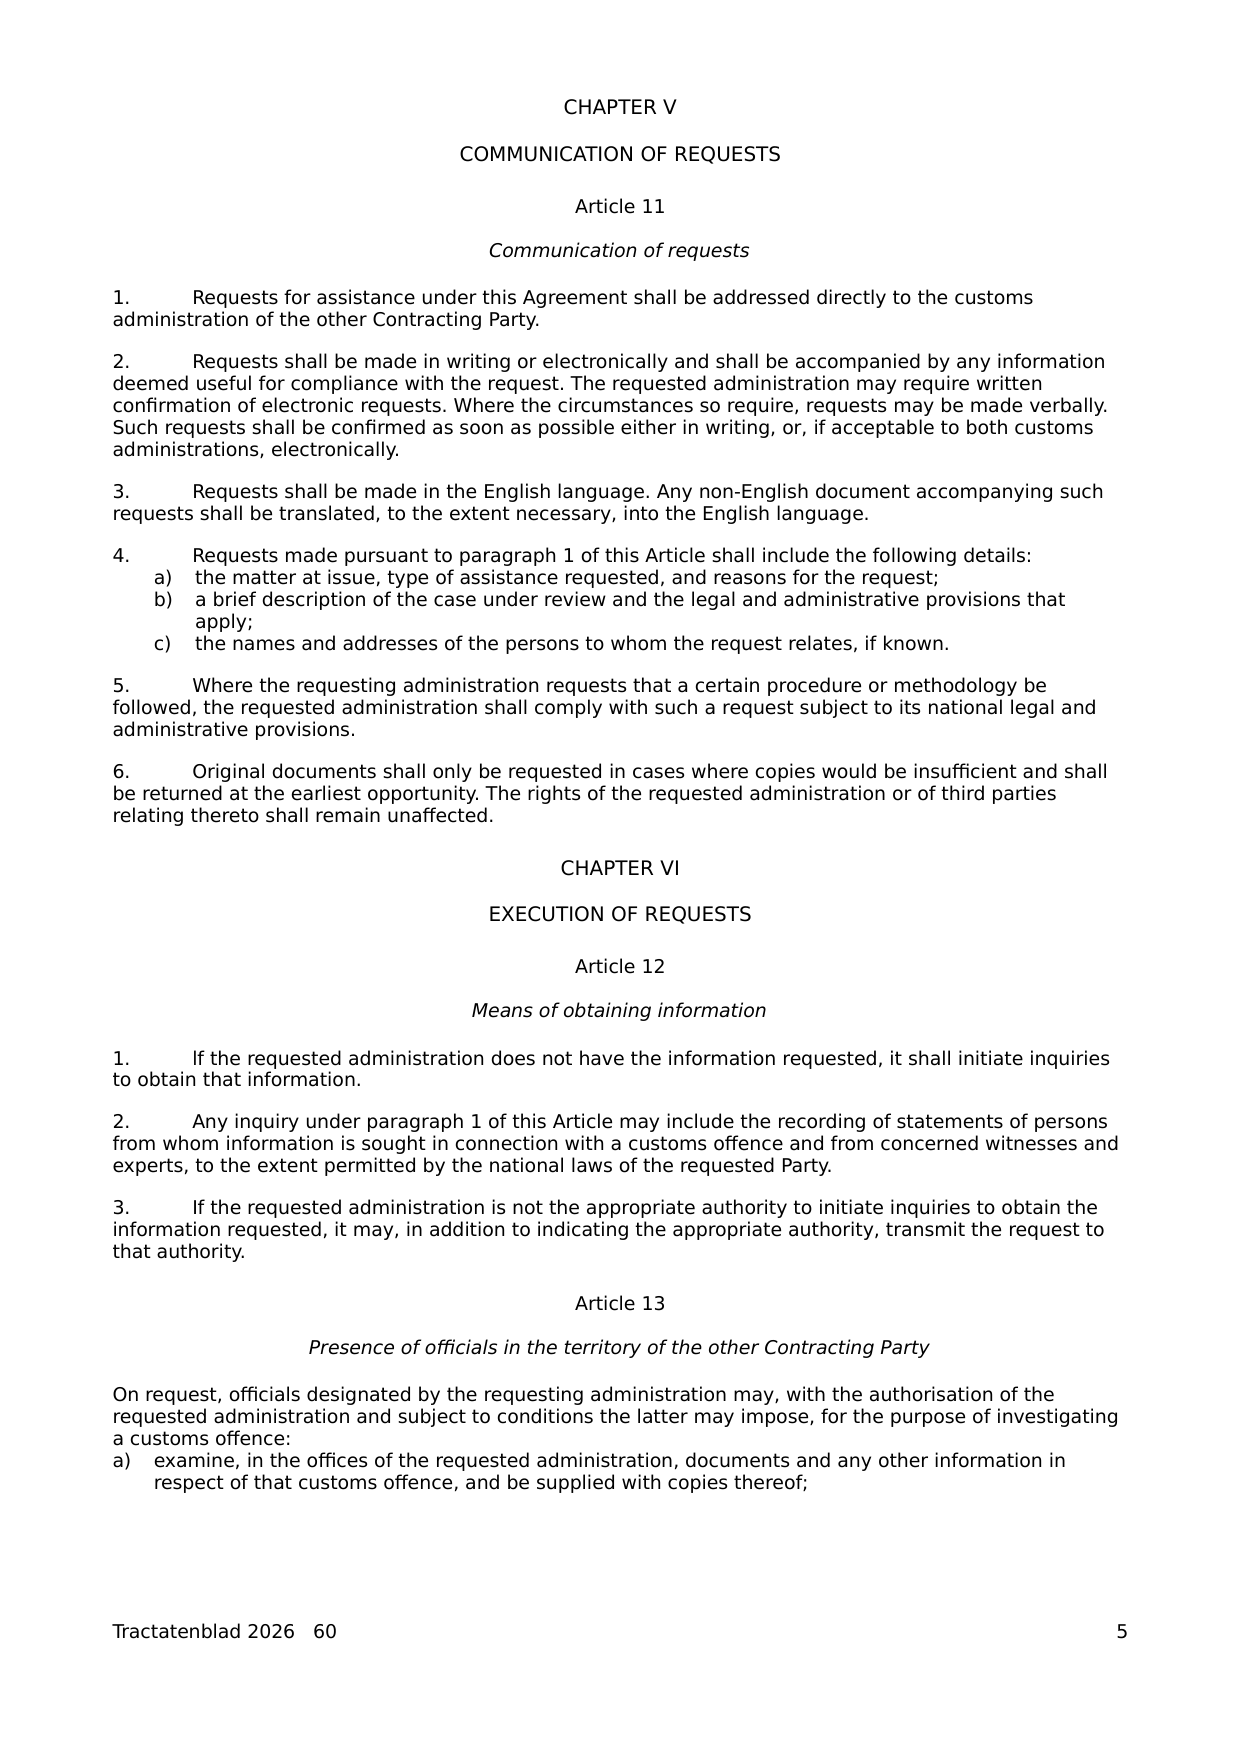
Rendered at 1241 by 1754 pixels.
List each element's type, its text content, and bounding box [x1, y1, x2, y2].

text c) the names and addresses of the persons to whom the request relates, if known. [153, 633, 1128, 654]
subtitle CHAPTER VI EXECUTION OF REQUESTS [112, 856, 1128, 926]
text b) a brief description of the case under review and the legal and administrative provisions that apply; [153, 589, 1128, 633]
text a) examine, in the offices of the requested administration, documents and any other information in respect of that customs offence, and be supplied with copies thereof; [112, 1450, 1128, 1494]
text a) the matter at issue, type of assistance requested, and reasons for the request; [153, 567, 1128, 589]
text 3. If the requested administration is not the appropriate authority to initiate inquiries to obtain the information requested, it may, in addition to indicating the appropriate authority, transmit the request to that authority. [112, 1197, 1128, 1263]
text 2. Any inquiry under paragraph 1 of this Article may include the recording of statements of persons from whom information is sought in connection with a customs offence and from concerned witnesses and experts, to the extent permitted by the national laws of the requested Party. [112, 1111, 1128, 1177]
text 6. Original documents shall only be requested in cases where copies would be insufficient and shall be returned at the earliest opportunity. The rights of the requested administration or of third parties relating thereto shall remain unaffected. [112, 761, 1128, 826]
text 1. lf the requested administration does not have the information requested, it shall initiate inquiries to obtain that information. [112, 1047, 1128, 1091]
text 4. Requests made pursuant to paragraph 1 of this Article shall include the following details: [112, 545, 1128, 567]
text 1. Requests for assistance under this Agreement shall be addressed directly to the customs administration of the other Contracting Party. [112, 287, 1128, 331]
text 3. Requests shall be made in the English language. Any non-English document accompanying such requests shall be translated, to the extent necessary, into the English language. [112, 481, 1128, 525]
subtitle CHAPTER V COMMUNICATION OF REQUESTS [112, 96, 1128, 166]
text 5. Where the requesting administration requests that a certain procedure or methodology be followed, the requested administration shall comply with such a request subject to its national legal and administrative provisions. [112, 674, 1128, 741]
subtitle Article 11 Communication of requests [112, 196, 1128, 262]
text On request, officials designated by the requesting administration may, with the authorisation of the requested administration and subject to conditions the latter may impose, for the purpose of investigating a customs offence: [112, 1384, 1128, 1450]
text 2. Requests shall be made in writing or electronically and shall be accompanied by any information deemed useful for compliance with the request. The requested administration may require written confirmation of electronic requests. Where the circumstances so require, requests may be made verbally. Such requests shall be confirmed as soon as possible either in writing, or, if acceptable to both customs administrations, electronically. [112, 351, 1128, 461]
subtitle Article 13 Presence of officials in the territory of the other Contracting Party [112, 1293, 1128, 1359]
subtitle Article 12 Means of obtaining information [112, 956, 1128, 1022]
